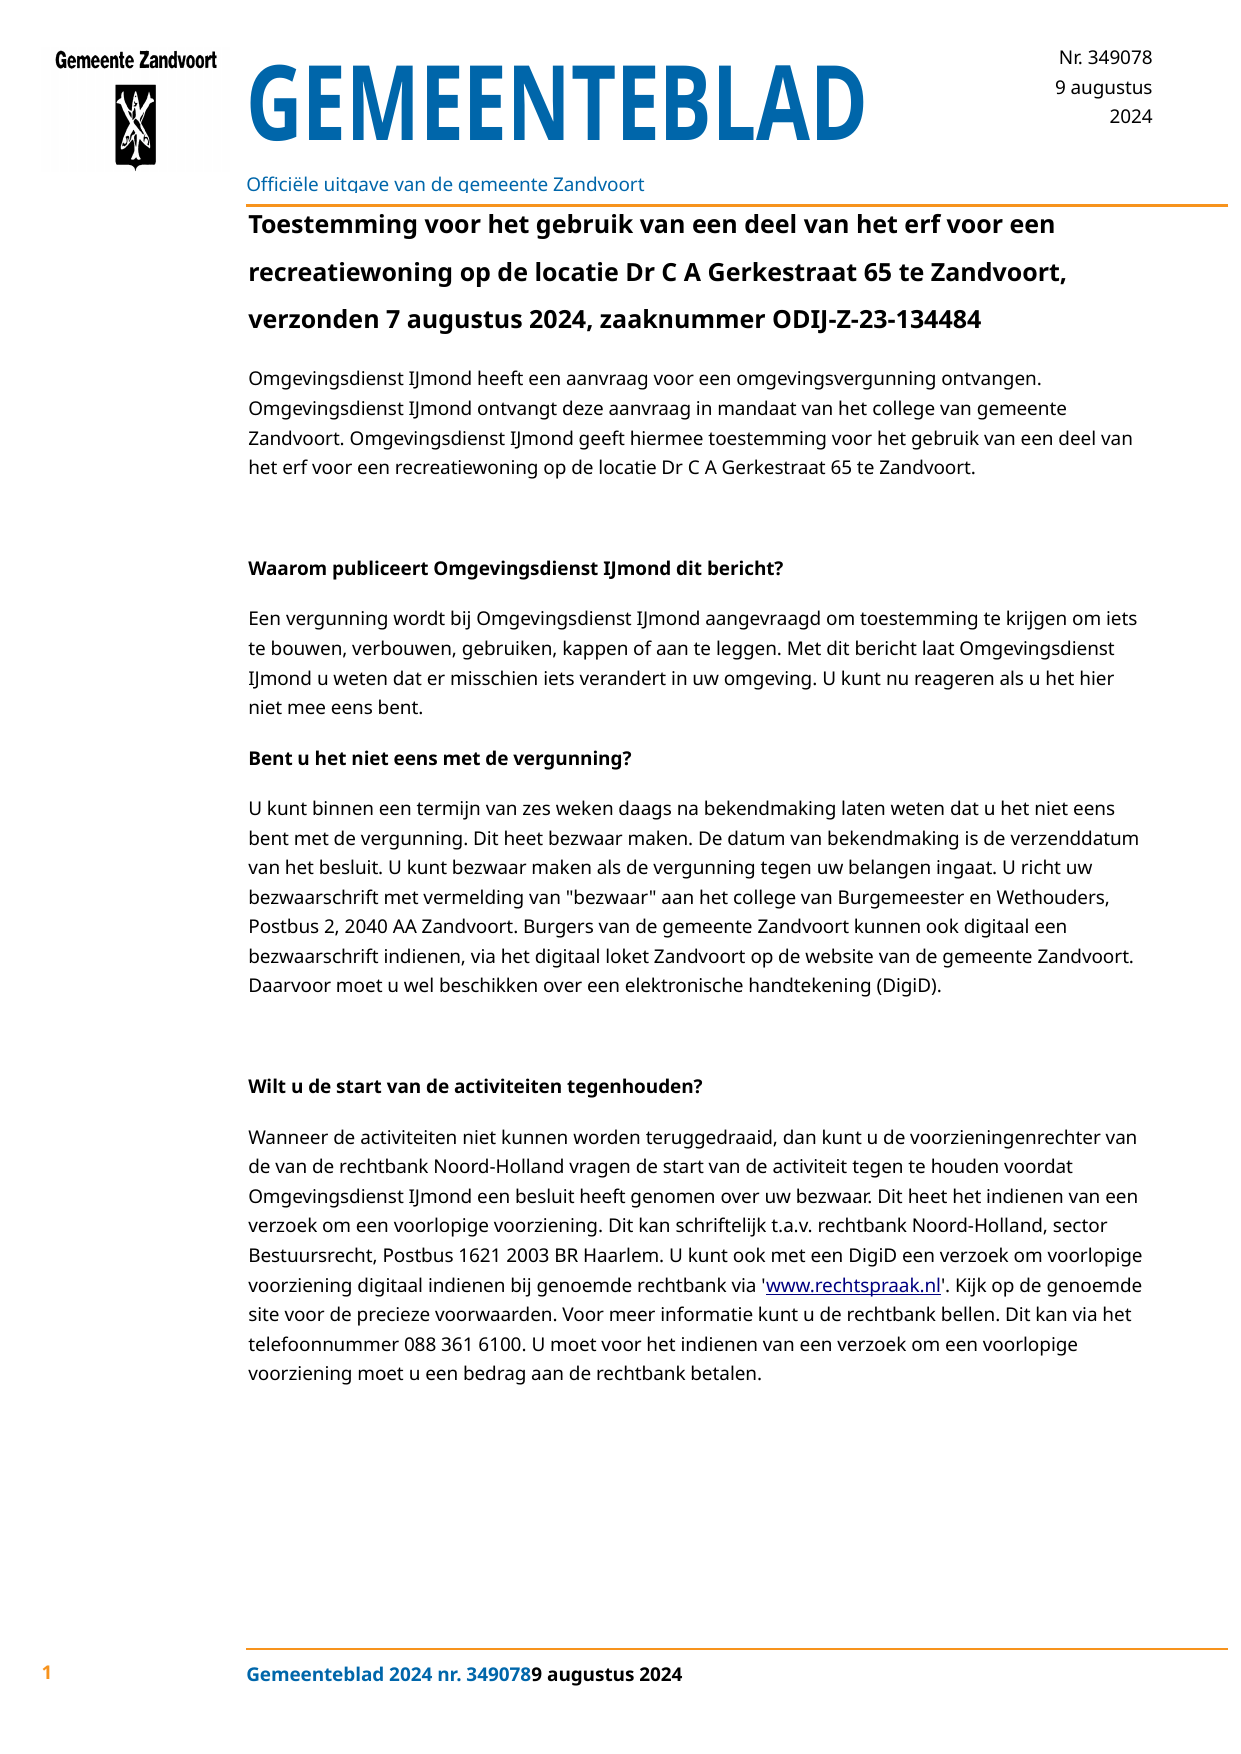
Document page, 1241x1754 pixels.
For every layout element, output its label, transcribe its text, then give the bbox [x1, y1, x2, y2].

text Een vergunning wordt bij Omgevingsdienst IJmond aangevraagd om toestemming te krijgen om iets te bouwen, verbouwen, gebruiken, kappen of aan te leggen. Met dit bericht laat Omgevingsdienst IJmond u weten dat er misschien iets verandert in uw omgeving. U kunt nu reageren als u het hier niet mee eens bent. [248, 606, 1152, 720]
text Toestemming voor het gebruik van een deel van het erf voor een recreatiewoning op de locatie Dr C A Gerkestraat 65 te Zandvoort, verzonden 7 augustus 2024, zaaknummer ODIJ-Z-23-134484 [248, 207, 1152, 336]
text U kunt binnen een termijn van zes weken daags na bekendmaking laten weten dat u het niet eens bent met de vergunning. Dit heet bezwaar maken. De datum van bekendmaking is de verzenddatum van het besluit. U kunt bezwaar maken als de vergunning tegen uw belangen ingaat. U richt uw bezwaarschrift met vermelding van "bezwaar" aan het college van Burgemeester en Wethouders, Postbus 2, 2040 AA Zandvoort. Burgers van de gemeente Zandvoort kunnen ook digitaal een bezwaarschrift indienen, via het digitaal loket Zandvoort op de website van de gemeente Zandvoort. Daarvoor moet u wel beschikken over een elektronische handtekening (DigiD). [248, 795, 1152, 998]
text Wilt u de start van de activiteiten tegenhouden? [248, 1073, 1152, 1099]
text Omgevingsdienst IJmond heeft een aanvraag voor een omgevingsvergunning ontvangen. Omgevingsdienst IJmond ontvangt deze aanvraag in mandaat van het college van gemeente Zandvoort. Omgevingsdienst IJmond geeft hiermee toestemming voor het gebruik van een deel van het erf voor een recreatiewoning op de locatie Dr C A Gerkestraat 65 te Zandvoort. [248, 366, 1152, 480]
text Waarom publiceert Omgevingsdienst IJmond dit bericht? [248, 555, 1152, 581]
text Bent u het niet eens met de vergunning? [248, 745, 1152, 770]
picture [41, 47, 231, 172]
text Wanneer de activiteiten niet kunnen worden teruggedraaid, dan kunt u de voorzieningenrechter van de van de rechtbank Noord-Holland vragen de start van de activiteit tegen te houden voordat Omgevingsdienst IJmond een besluit heeft genomen over uw bezwaar. Dit heet het indienen van een verzoek om een voorlopige voorziening. Dit kan schriftelijk t.a.v. rechtbank Noord-Holland, sector Bestuursrecht, Postbus 1621 2003 BR Haarlem. U kunt ook met een DigiD een verzoek om voorlopige voorziening digitaal indienen bij genoemde rechtbank via 'www.rechtspraak.nl'. Kijk op de genoemde site voor de precieze voorwaarden. Voor meer informatie kunt u de rechtbank bellen. Dit kan via het telefoonnummer 088 361 6100. U moet voor het indienen van een verzoek om een voorlopige voorziening moet u een bedrag aan de rechtbank betalen. [248, 1124, 1152, 1386]
